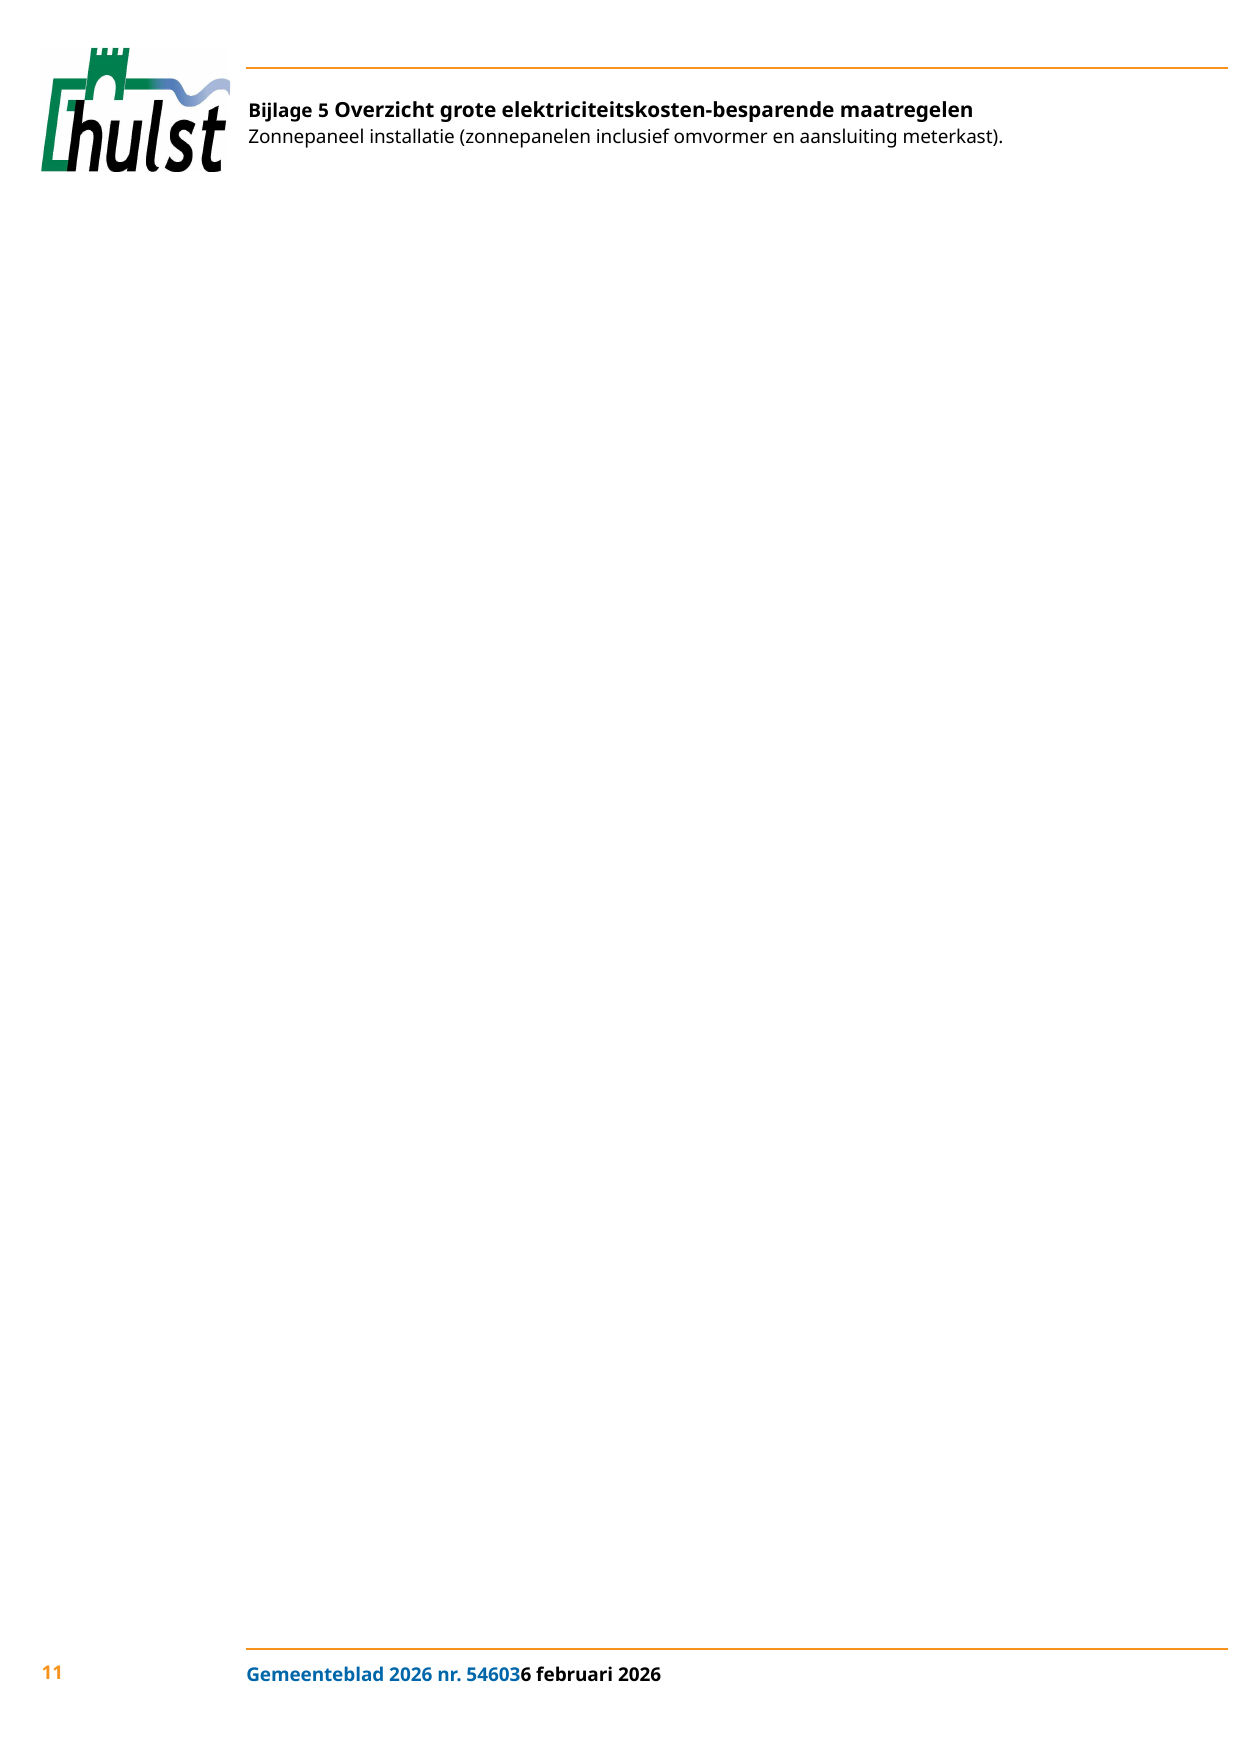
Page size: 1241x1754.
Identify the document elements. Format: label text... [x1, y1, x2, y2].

picture [41, 47, 231, 172]
text Zonnepaneel installatie (zonnepanelen inclusief omvormer en aansluiting meterkast). [248, 123, 1152, 149]
text Bijlage 5 Overzicht grote elektriciteitskosten-besparende maatregelen [248, 95, 1152, 123]
